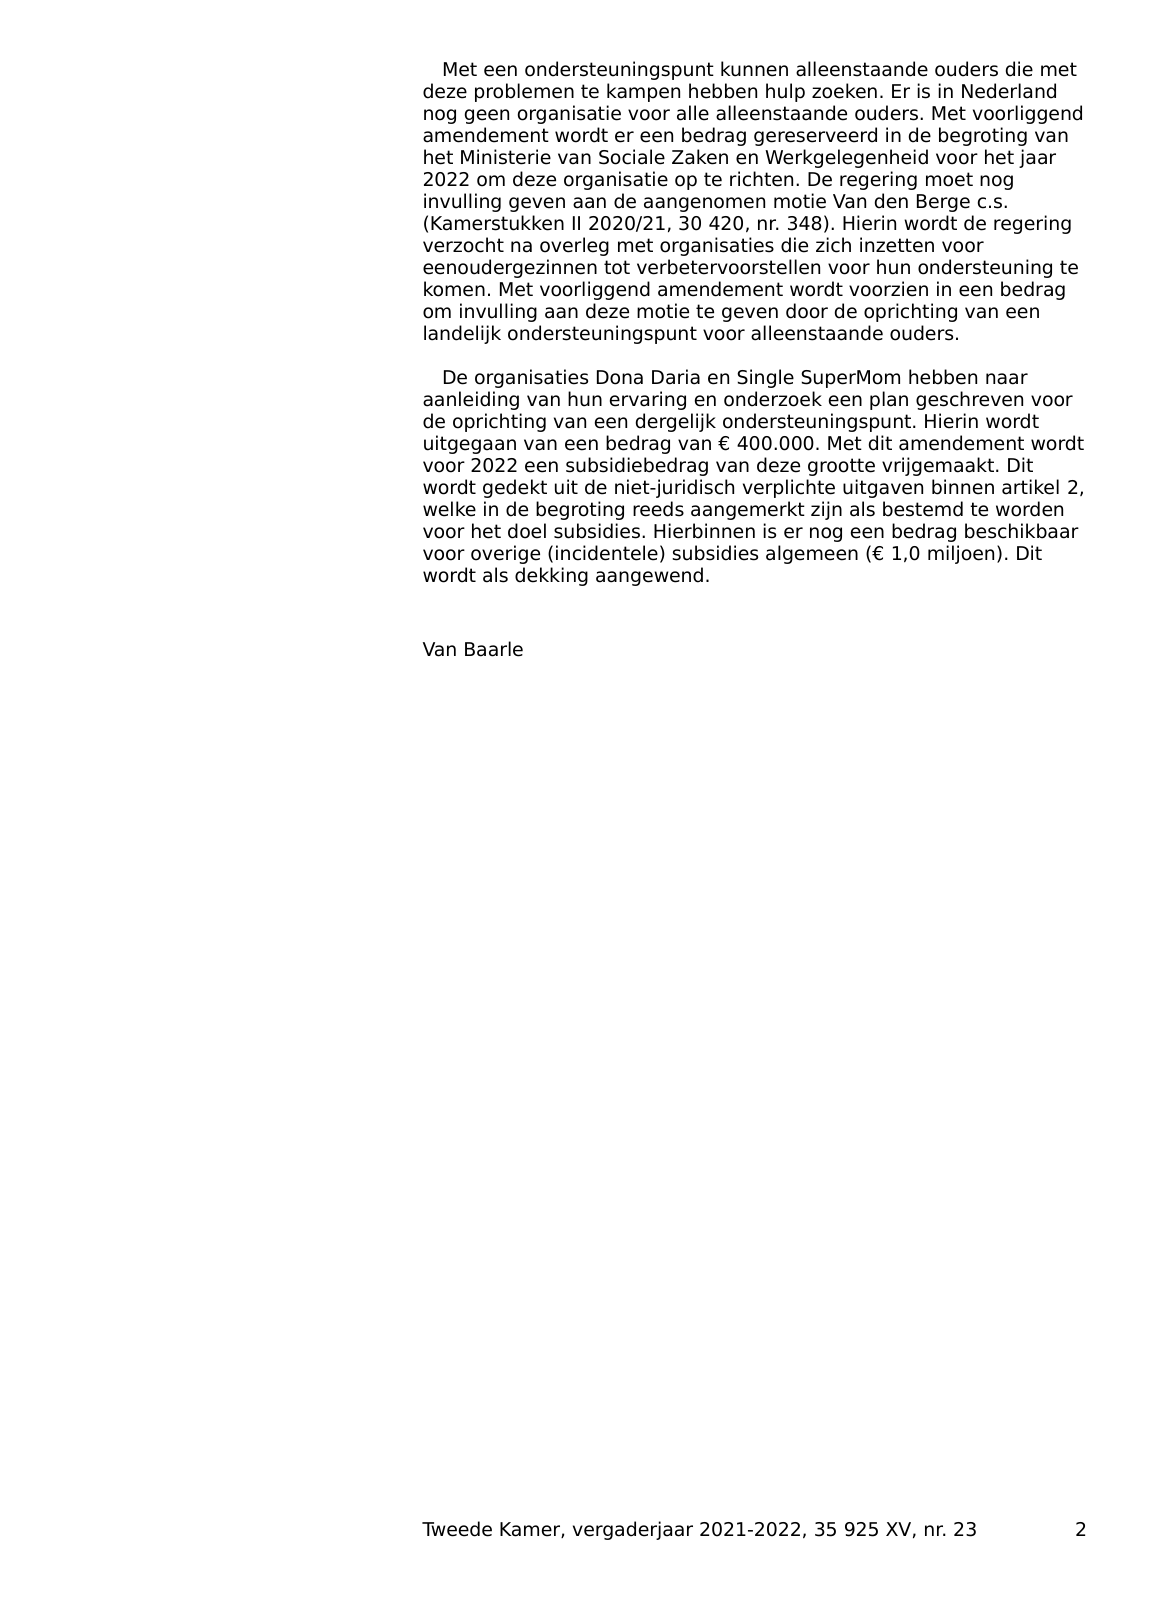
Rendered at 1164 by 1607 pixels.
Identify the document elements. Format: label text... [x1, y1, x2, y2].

text Van Baarle [422, 617, 1087, 661]
text De organisaties Dona Daria en Single SuperMom hebben naar aanleiding van hun ervaring en onderzoek een plan geschreven voor de oprichting van een dergelijk ondersteuningspunt. Hierin wordt uitgegaan van een bedrag van € 400.000. Met dit amendement wordt voor 2022 een subsidiebedrag van deze grootte vrijgemaakt. Dit wordt gedekt uit de niet-juridisch verplichte uitgaven binnen artikel 2, welke in de begroting reeds aangemerkt zijn als bestemd te worden voor het doel subsidies. Hierbinnen is er nog een bedrag beschikbaar voor overige (incidentele) subsidies algemeen (€ 1,0 miljoen). Dit wordt als dekking aangewend. [422, 367, 1087, 587]
text Met een ondersteuningspunt kunnen alleenstaande ouders die met deze problemen te kampen hebben hulp zoeken. Er is in Nederland nog geen organisatie voor alle alleenstaande ouders. Met voorliggend amendement wordt er een bedrag gereserveerd in de begroting van het Ministerie van Sociale Zaken en Werkgelegenheid voor het jaar 2022 om deze organisatie op te richten. De regering moet nog invulling geven aan de aangenomen motie Van den Berge c.s. (Kamerstukken II 2020/21, 30 420, nr. 348). Hierin wordt de regering verzocht na overleg met organisaties die zich inzetten voor eenoudergezinnen tot verbetervoorstellen voor hun ondersteuning te komen. Met voorliggend amendement wordt voorzien in een bedrag om invulling aan deze motie te geven door de oprichting van een landelijk ondersteuningspunt voor alleenstaande ouders. [422, 59, 1087, 345]
